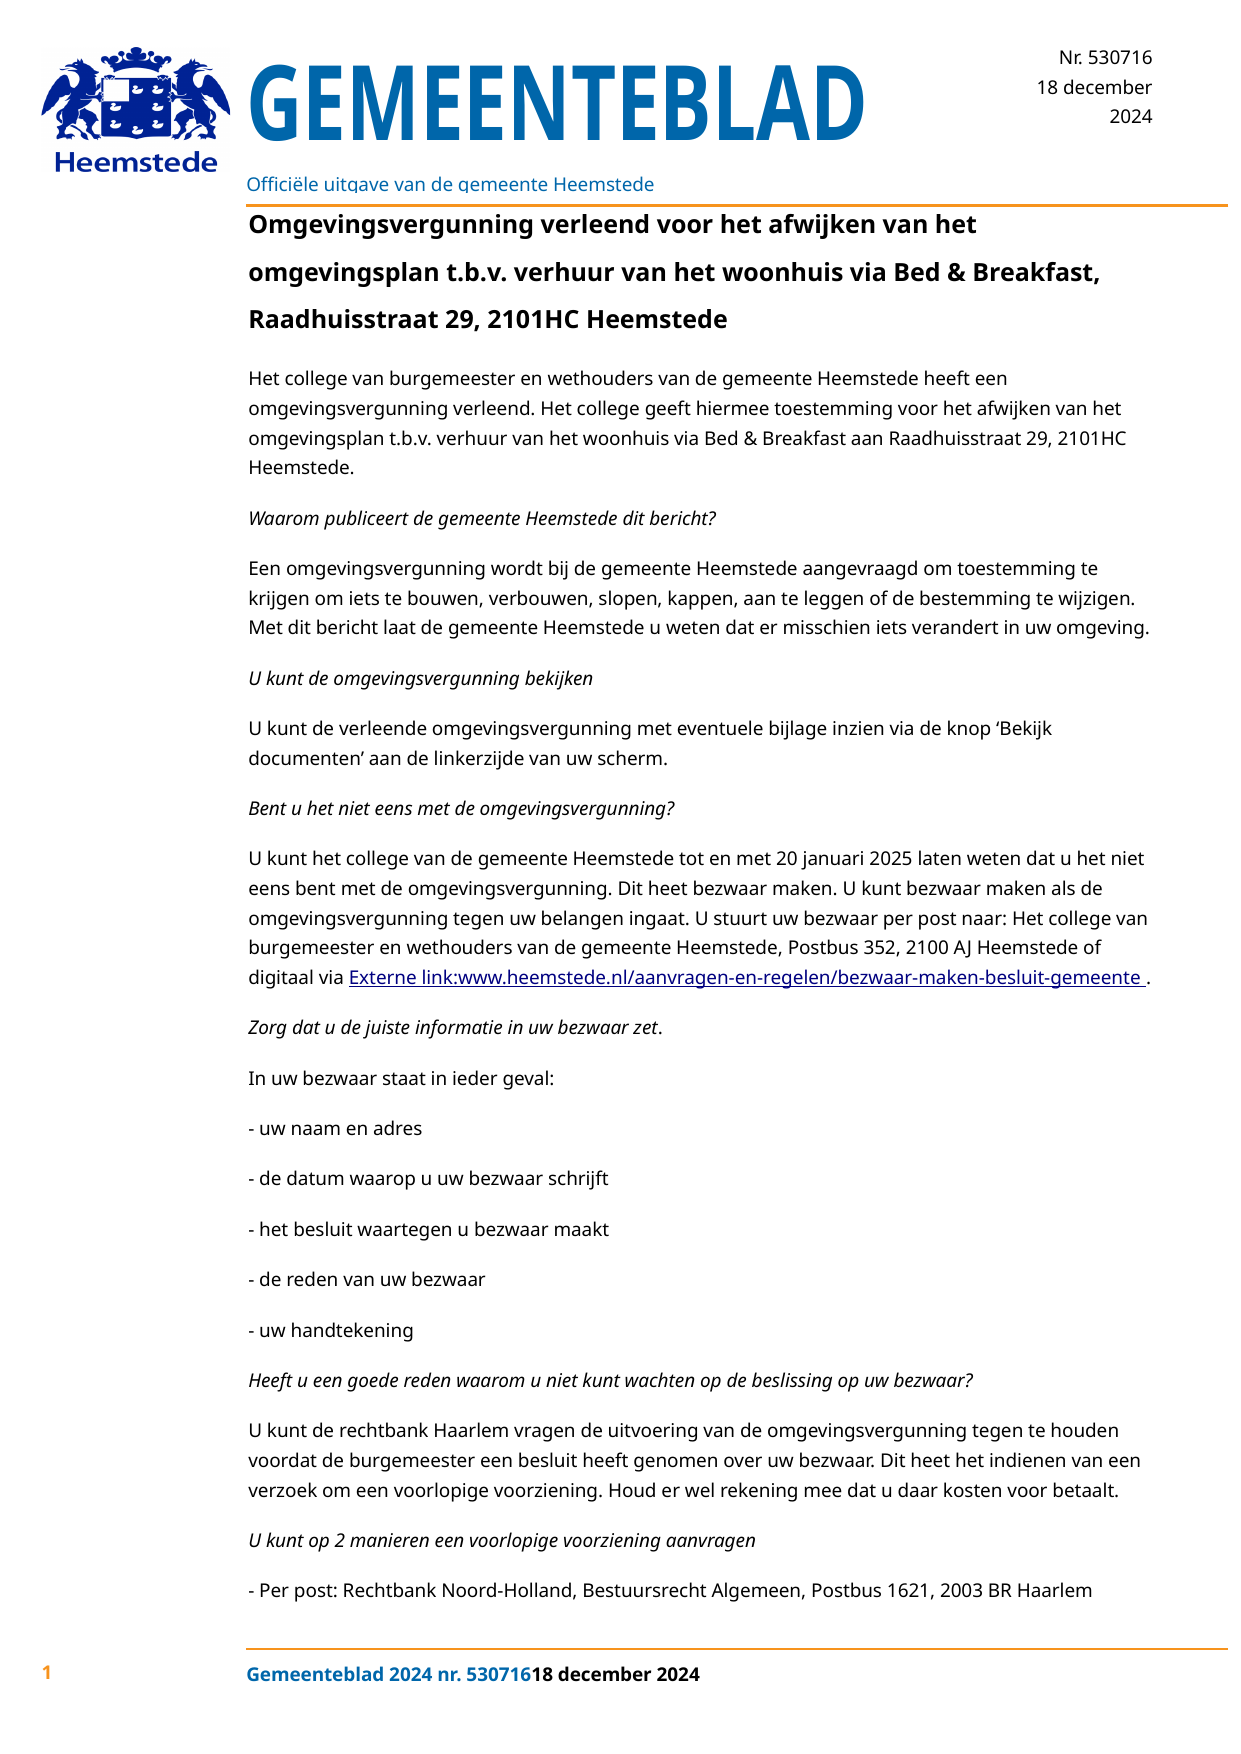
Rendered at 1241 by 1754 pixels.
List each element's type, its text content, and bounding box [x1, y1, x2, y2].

text - de reden van uw bezwaar [248, 1266, 1152, 1292]
text - Per post: Rechtbank Noord-Holland, Bestuursrecht Algemeen, Postbus 1621, 2003 BR Haarlem [248, 1578, 1152, 1603]
text In uw bezwaar staat in ieder geval: [248, 1065, 1152, 1090]
text U kunt de verleende omgevingsvergunning met eventuele bijlage inzien via de knop ‘Bekijk documenten’ aan de linkerzijde van uw scherm. [248, 715, 1152, 770]
text Zorg dat u de juiste informatie in uw bezwaar zet. [248, 1014, 1152, 1040]
text Bent u het niet eens met de omgevingsvergunning? [248, 795, 1152, 821]
text Heeft u een goede reden waarom u niet kunt wachten op de beslissing op uw bezwaar? [248, 1367, 1152, 1393]
text - het besluit waartegen u bezwaar maakt [248, 1216, 1152, 1242]
text - uw handtekening [248, 1317, 1152, 1342]
text U kunt de rechtbank Haarlem vragen de uitvoering van de omgevingsvergunning tegen te houden voordat de burgemeester een besluit heeft genomen over uw bezwaar. Dit heet het indienen van een verzoek om een voorlopige voorziening. Houd er wel rekening mee dat u daar kosten voor betaalt. [248, 1418, 1152, 1502]
text U kunt op 2 manieren een voorlopige voorziening aanvragen [248, 1527, 1152, 1553]
text U kunt het college van de gemeente Heemstede tot en met 20 januari 2025 laten weten dat u het niet eens bent met de omgevingsvergunning. Dit heet bezwaar maken. U kunt bezwaar maken als de omgevingsvergunning tegen uw belangen ingaat. U stuurt uw bezwaar per post naar: Het college van burgemeester en wethouders van de gemeente Heemstede, Postbus 352, 2100 AJ Heemstede of digitaal via Externe link:www.heemstede.nl/aanvragen-en-regelen/bezwaar-maken-besluit-gemeente . [248, 846, 1152, 989]
text Omgevingsvergunning verleend voor het afwijken van het omgevingsplan t.b.v. verhuur van het woonhuis via Bed & Breakfast, Raadhuisstraat 29, 2101HC Heemstede [248, 207, 1152, 336]
text - uw naam en adres [248, 1115, 1152, 1141]
text U kunt de omgevingsvergunning bekijken [248, 665, 1152, 690]
picture [41, 47, 231, 172]
text - de datum waarop u uw bezwaar schrijft [248, 1166, 1152, 1191]
text Het college van burgemeester en wethouders van de gemeente Heemstede heeft een omgevingsvergunning verleend. Het college geeft hiermee toestemming voor het afwijken van het omgevingsplan t.b.v. verhuur van het woonhuis via Bed & Breakfast aan Raadhuisstraat 29, 2101HC Heemstede. [248, 366, 1152, 480]
text Een omgevingsvergunning wordt bij de gemeente Heemstede aangevraagd om toestemming te krijgen om iets te bouwen, verbouwen, slopen, kappen, aan te leggen of de bestemming te wijzigen. Met dit bericht laat de gemeente Heemstede u weten dat er misschien iets verandert in uw omgeving. [248, 555, 1152, 640]
text Waarom publiceert de gemeente Heemstede dit bericht? [248, 505, 1152, 530]
